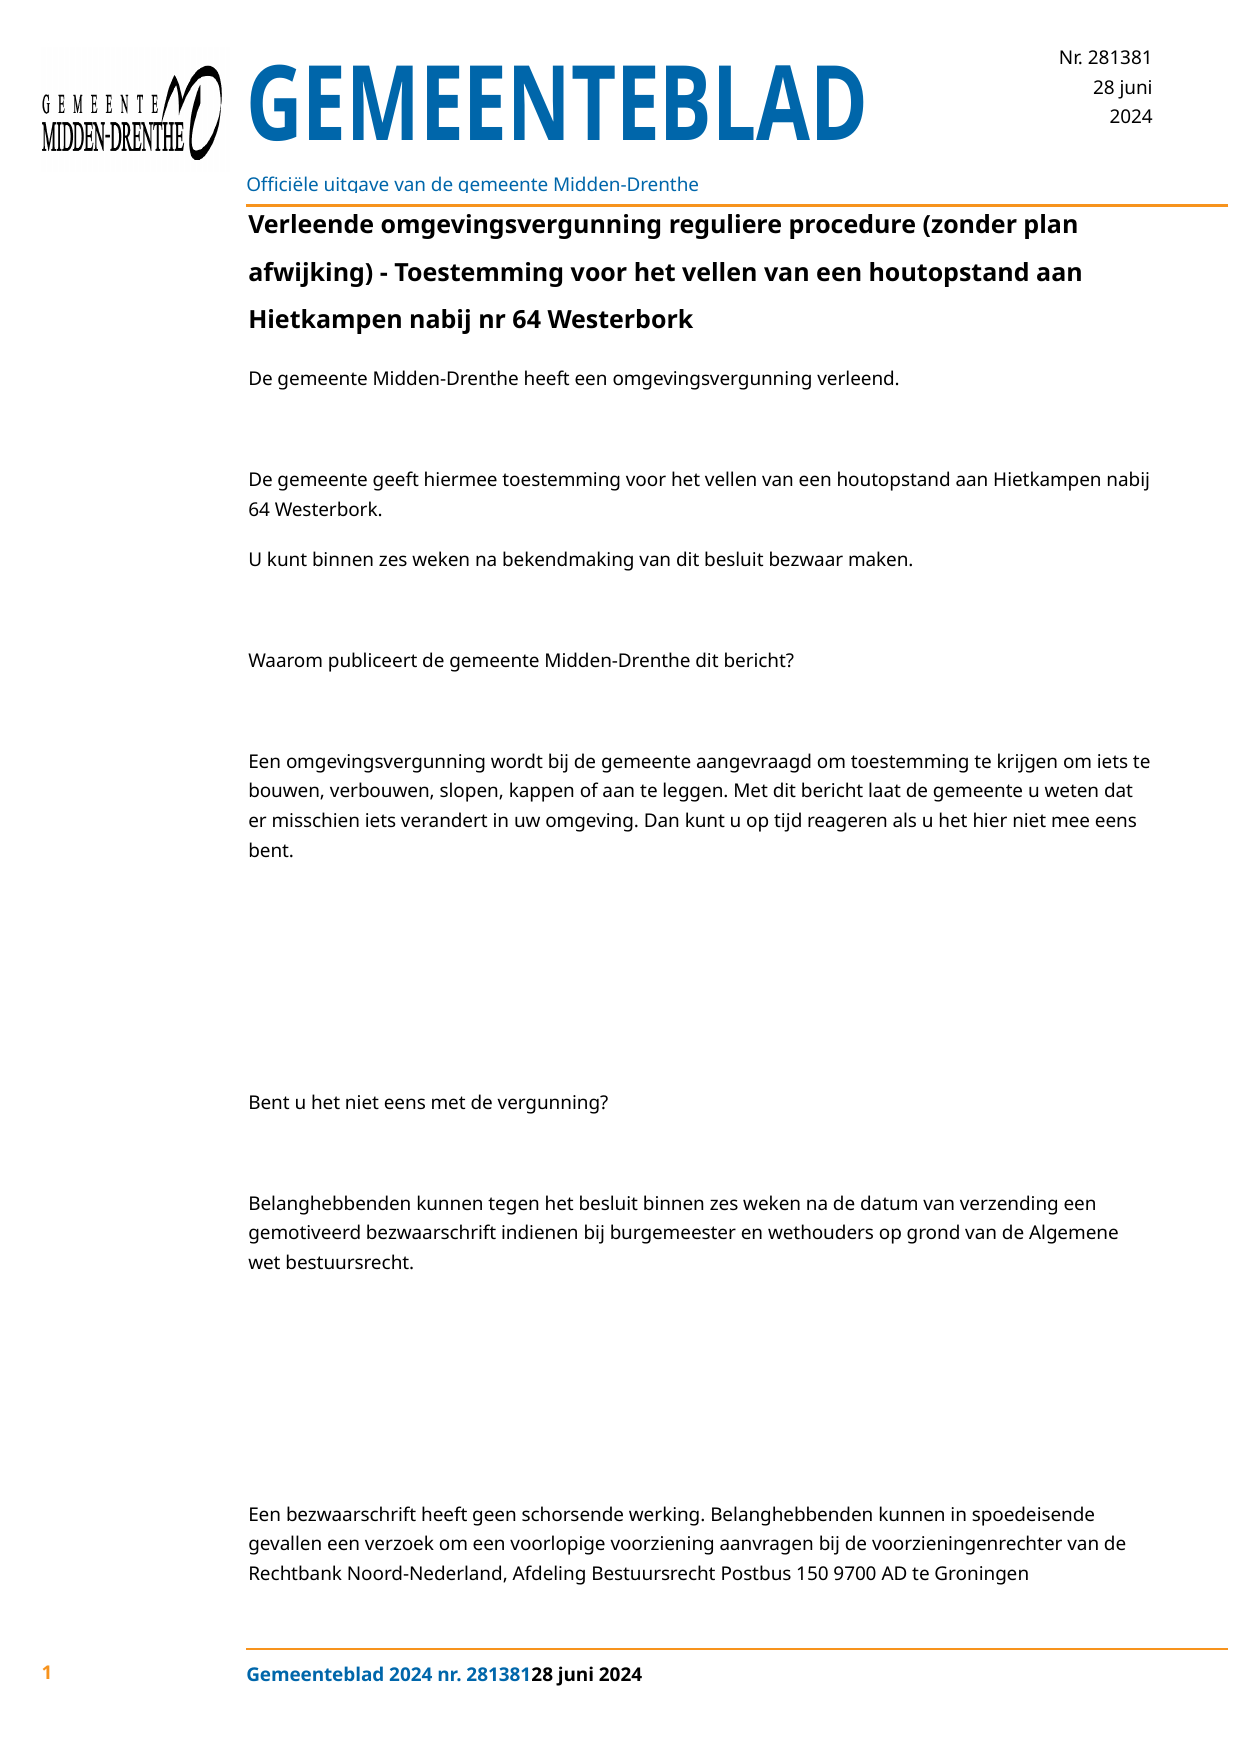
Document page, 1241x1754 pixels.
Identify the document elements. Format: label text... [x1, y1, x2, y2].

text Verleende omgevingsvergunning reguliere procedure (zonder plan afwijking) - Toestemming voor het vellen van een houtopstand aan Hietkampen nabij nr 64 Westerbork [248, 207, 1152, 336]
text Een bezwaarschrift heeft geen schorsende werking. Belanghebbenden kunnen in spoedeisende gevallen een verzoek om een voorlopige voorziening aanvragen bij de voorzieningenrechter van de Rechtbank Noord-Nederland, Afdeling Bestuursrecht Postbus 150 9700 AD te Groningen [248, 1501, 1152, 1586]
text Bent u het niet eens met de vergunning? [248, 1089, 1152, 1114]
text De gemeente Midden-Drenthe heeft een omgevingsvergunning verleend. [248, 366, 1152, 391]
text De gemeente geeft hiermee toestemming voor het vellen van een houtopstand aan Hietkampen nabij 64 Westerbork. [248, 466, 1152, 522]
text Een omgevingsvergunning wordt bij de gemeente aangevraagd om toestemming te krijgen om iets te bouwen, verbouwen, slopen, kappen of aan te leggen. Met dit bericht laat de gemeente u weten dat er misschien iets verandert in uw omgeving. Dan kunt u op tijd reageren als u het hier niet mee eens bent. [248, 748, 1152, 862]
text Belanghebbenden kunnen tegen het besluit binnen zes weken na de datum van verzending een gemotiveerd bezwaarschrift indienen bij burgemeester en wethouders op grond van de Algemene wet bestuursrecht. [248, 1190, 1152, 1274]
text Waarom publiceert de gemeente Midden-Drenthe dit bericht? [248, 647, 1152, 673]
picture [41, 47, 231, 172]
text U kunt binnen zes weken na bekendmaking van dit besluit bezwaar maken. [248, 546, 1152, 572]
